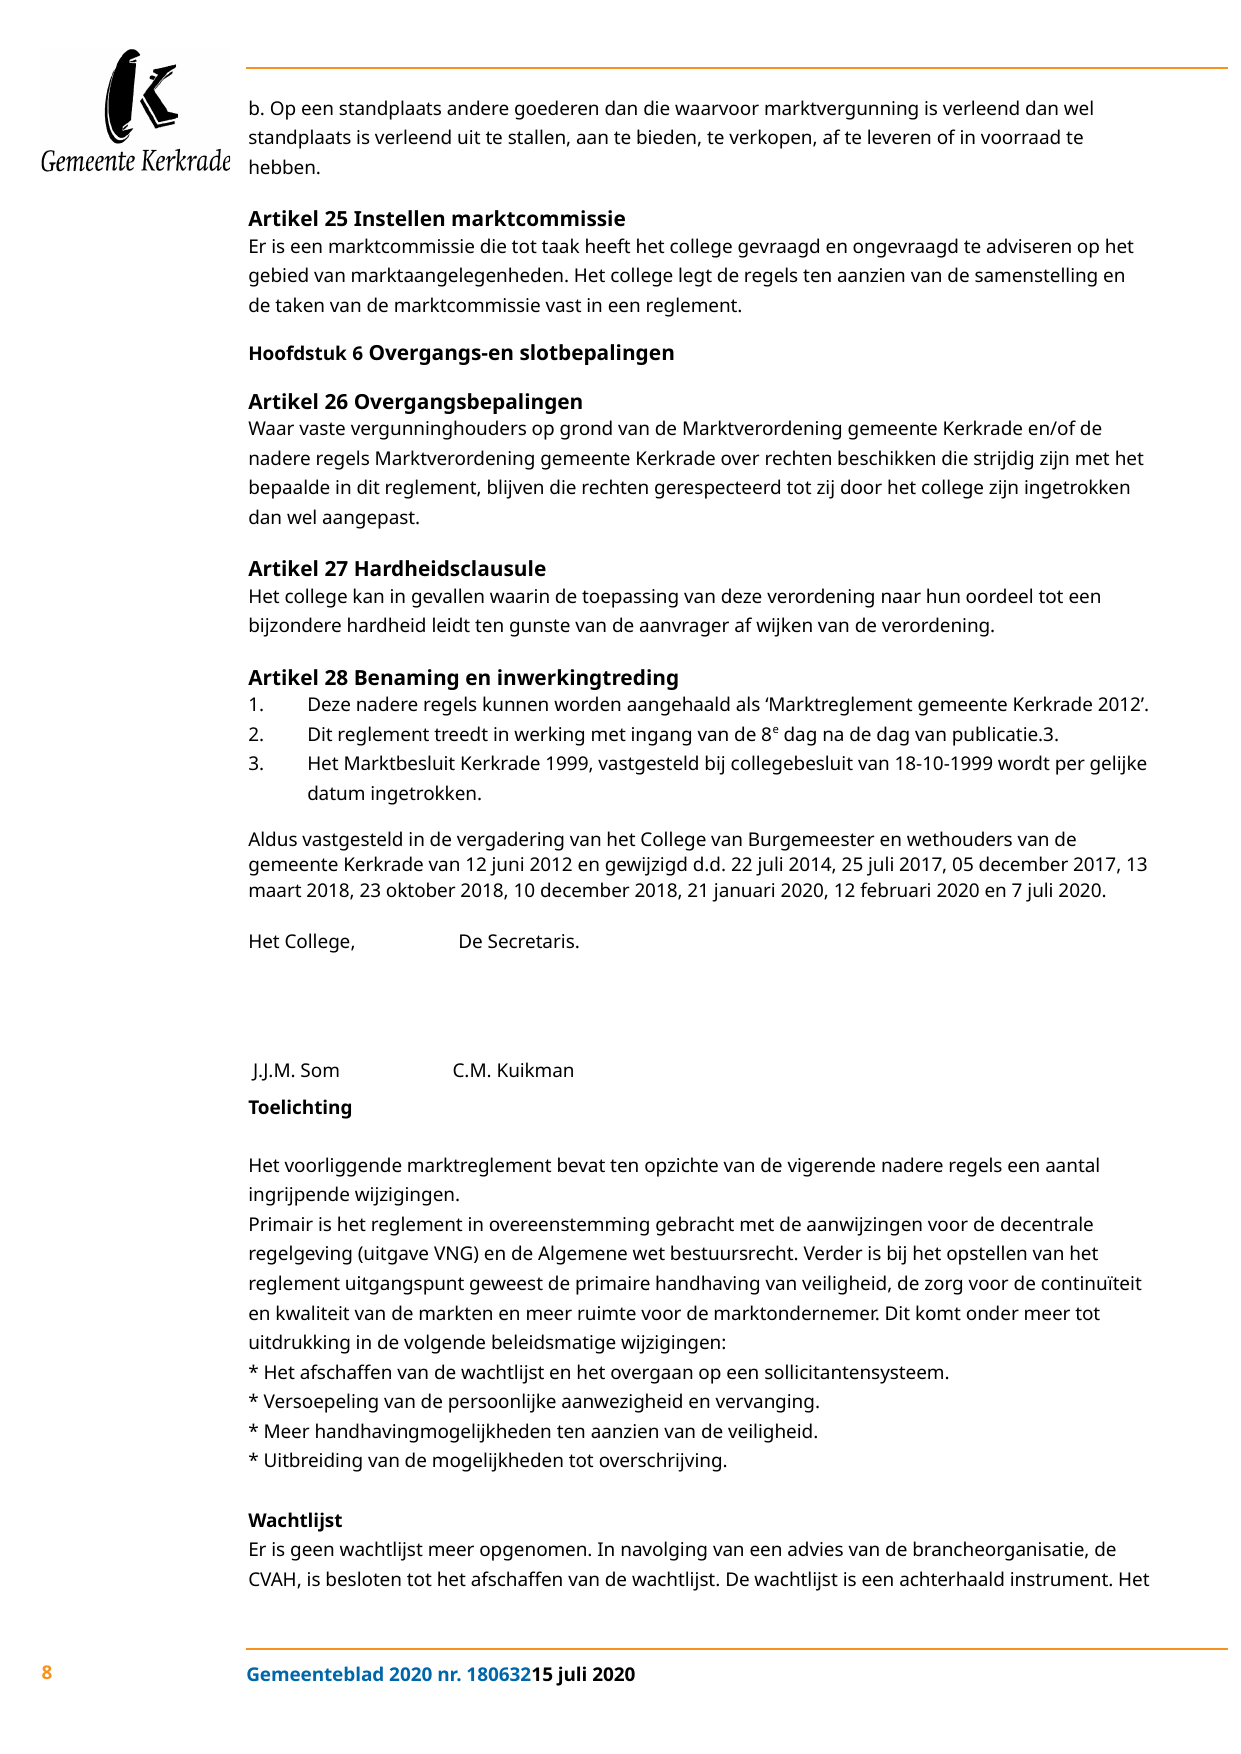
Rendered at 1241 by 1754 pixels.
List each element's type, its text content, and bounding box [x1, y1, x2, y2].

picture [41, 47, 231, 172]
text Aldus vastgesteld in de vergadering van het College van Burgemeester en wethouders van de gemeente Kerkrade van 12 juni 2012 en gewijzigd d.d. 22 juli 2014, 25 juli 2017, 05 december 2017, 13 maart 2018, 23 oktober 2018, 10 december 2018, 21 januari 2020, 12 februari 2020 en 7 juli 2020. [248, 826, 1152, 903]
list Dit reglement treedt in werking met ingang van de 8e dag na de dag van publicatie.3. [248, 721, 1152, 747]
list Deze nadere regels kunnen worden aangehaald als ‘Marktreglement gemeente Kerkrade 2012’. [248, 691, 1152, 717]
text * Versoepeling van de persoonlijke aanwezigheid en vervanging. [248, 1388, 1152, 1414]
text Wachtlijst [248, 1507, 1152, 1533]
text Hoofdstuk 6 Overgangs-en slotbepalingen [248, 338, 1152, 366]
text b. Op een standplaats andere goederen dan die waarvoor marktvergunning is verleend dan wel standplaats is verleend uit te stallen, aan te bieden, te verkopen, af te leveren of in voorraad te hebben. [248, 95, 1152, 180]
text Het voorliggende marktreglement bevat ten opzichte van de vigerende nadere regels een aantal ingrijpende wijzigingen. [248, 1152, 1152, 1207]
list Het Marktbesluit Kerkrade 1999, vastgesteld bij collegebesluit van 18-10-1999 wordt per gelijke datum ingetrokken. [248, 751, 1152, 806]
text * Meer handhavingmogelijkheden ten aanzien van de veiligheid. [248, 1418, 1152, 1444]
text Het College, De Secretaris. [248, 929, 1152, 954]
text Waar vaste vergunninghouders op grond van de Marktverordening gemeente Kerkrade en/of de nadere regels Marktverordening gemeente Kerkrade over rechten beschikken die strijdig zijn met het bepaalde in dit reglement, blijven die rechten gerespecteerd tot zij door het college zijn ingetrokken dan wel aangepast. [248, 415, 1152, 530]
text Artikel 26 Overgangsbepalingen [248, 387, 1152, 415]
text J.J.M. Som C.M. Kuikman [248, 1057, 1152, 1083]
text * Het afschaffen van de wachtlijst en het overgaan op een sollicitantensysteem. [248, 1359, 1152, 1385]
text Toelichting [248, 1083, 1152, 1123]
text Primair is het reglement in overeenstemming gebracht met de aanwijzingen voor de decentrale regelgeving (uitgave VNG) en de Algemene wet bestuursrecht. Verder is bij het opstellen van het reglement uitgangspunt geweest de primaire handhaving van veiligheid, de zorg voor de continuïteit en kwaliteit van de markten en meer ruimte voor de marktondernemer. Dit komt onder meer tot uitdrukking in de volgende beleidsmatige wijzigingen: [248, 1211, 1152, 1355]
text Het college kan in gevallen waarin de toepassing van deze verordening naar hun oordeel tot een bijzondere hardheid leidt ten gunste van de aanvrager af wijken van de verordening. [248, 583, 1152, 638]
text Artikel 28 Benaming en inwerkingtreding [248, 663, 1152, 691]
text * Uitbreiding van de mogelijkheden tot overschrijving. [248, 1448, 1152, 1473]
text Er is een marktcommissie die tot taak heeft het college gevraagd en ongevraagd te adviseren op het gebied van marktaangelegenheden. Het college legt de regels ten aanzien van de samenstelling en de taken van de marktcommissie vast in een reglement. [248, 233, 1152, 318]
text Artikel 27 Hardheidsclausule [248, 554, 1152, 583]
text Er is geen wachtlijst meer opgenomen. In navolging van een advies van de brancheorganisatie, de CVAH, is besloten tot het afschaffen van de wachtlijst. De wachtlijst is een achterhaald instrument. Het [248, 1536, 1152, 1592]
text Artikel 25 Instellen marktcommissie [248, 204, 1152, 233]
